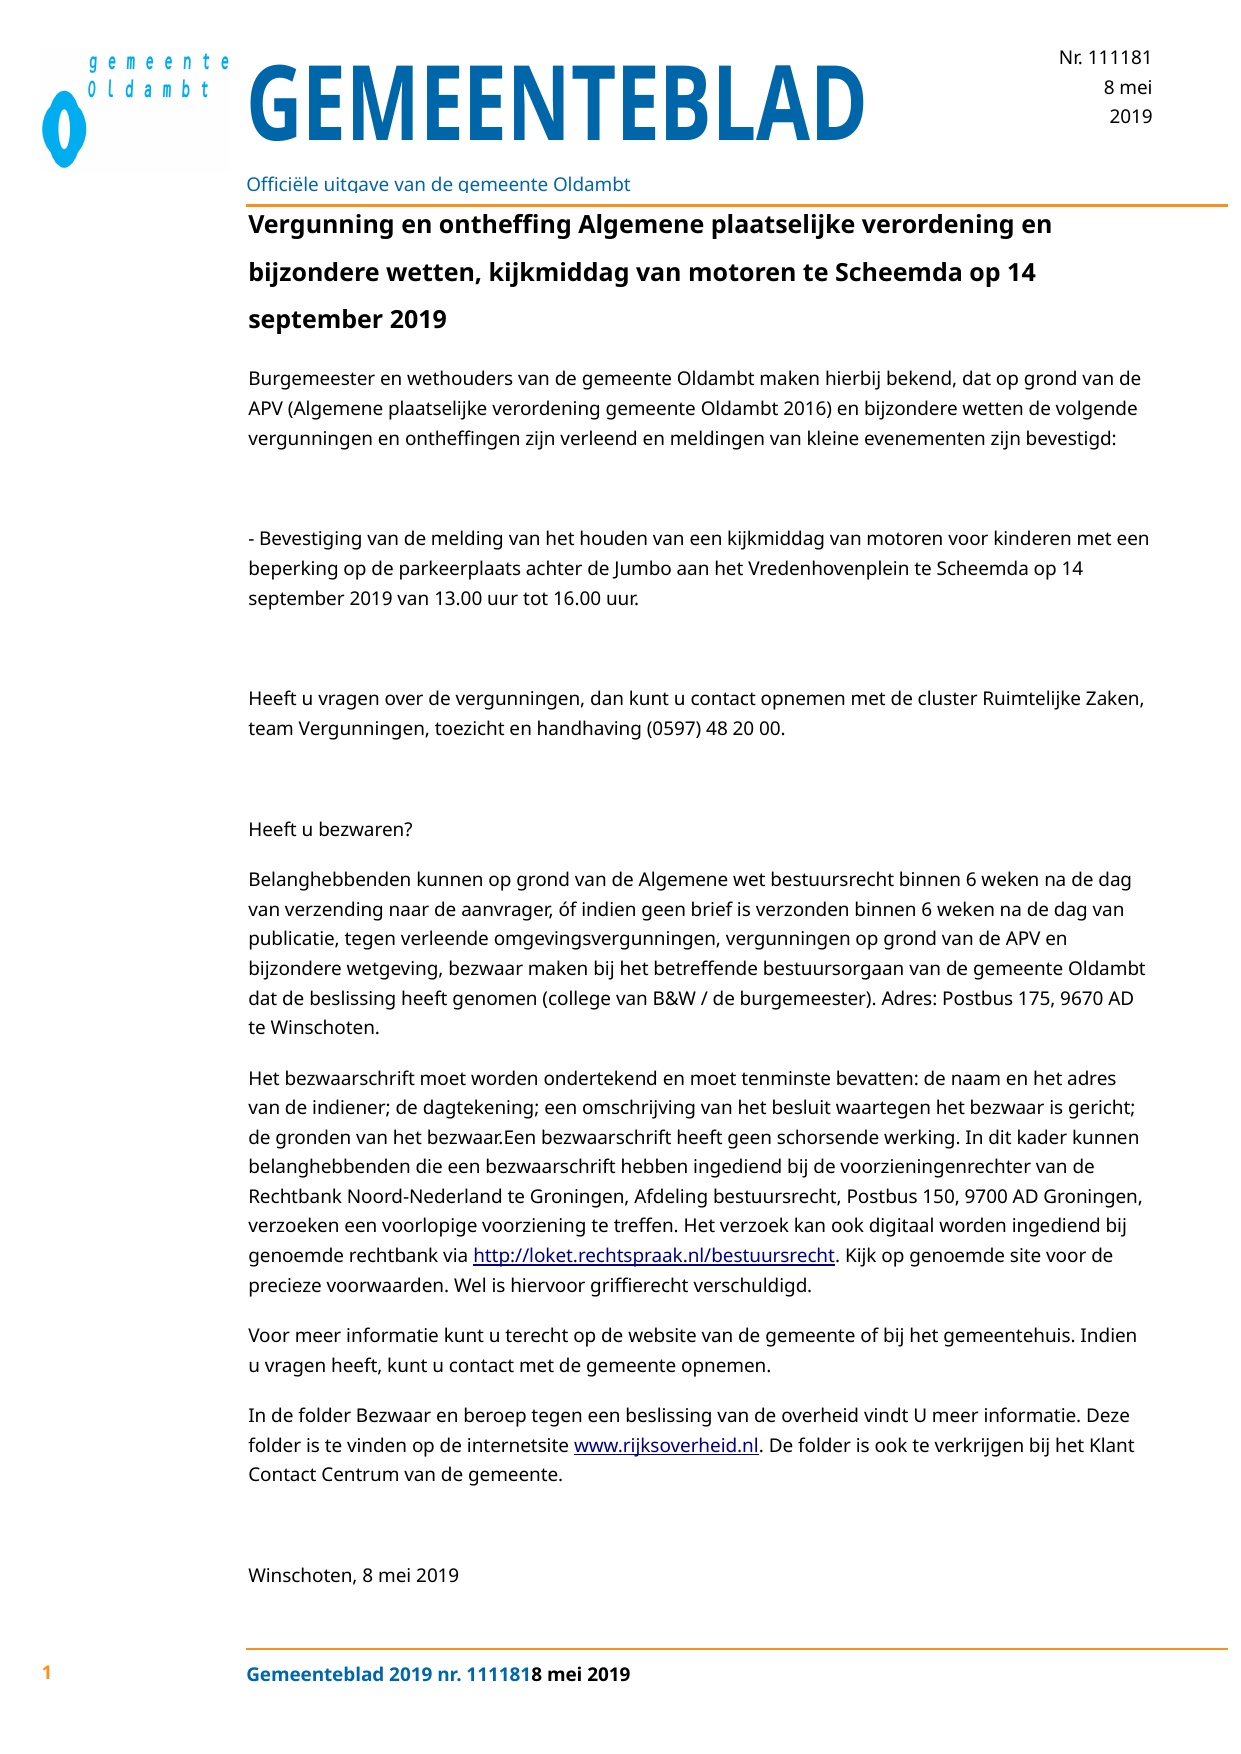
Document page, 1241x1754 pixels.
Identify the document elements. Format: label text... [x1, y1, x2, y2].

text Heeft u vragen over de vergunningen, dan kunt u contact opnemen met de cluster Ruimtelijke Zaken, team Vergunningen, toezicht en handhaving (0597) 48 20 00. [248, 686, 1152, 741]
text Winschoten, 8 mei 2019 [248, 1562, 1152, 1588]
text In de folder Bezwaar en beroep tegen een beslissing van de overheid vindt U meer informatie. Deze folder is te vinden op de internetsite www.rijksoverheid.nl. De folder is ook te verkrijgen bij het Klant Contact Centrum van de gemeente. [248, 1402, 1152, 1487]
text Het bezwaarschrift moet worden ondertekend en moet tenminste bevatten: de naam en het adres van de indiener; de dagtekening; een omschrijving van het besluit waartegen het bezwaar is gericht; de gronden van het bezwaar.Een bezwaarschrift heeft geen schorsende werking. In dit kader kunnen belanghebbenden die een bezwaarschrift hebben ingediend bij de voorzieningenrechter van de Rechtbank Noord-Nederland te Groningen, Afdeling bestuursrecht, Postbus 150, 9700 AD Groningen, verzoeken een voorlopige voorziening te treffen. Het verzoek kan ook digitaal worden ingediend bij genoemde rechtbank via http://loket.rechtspraak.nl/bestuursrecht. Kijk op genoemde site voor de precieze voorwaarden. Wel is hiervoor griffierecht verschuldigd. [248, 1065, 1152, 1297]
text Burgemeester en wethouders van de gemeente Oldambt maken hierbij bekend, dat op grond van de APV (Algemene plaatselijke verordening gemeente Oldambt 2016) en bijzondere wetten de volgende vergunningen en ontheffingen zijn verleend en meldingen van kleine evenementen zijn bevestigd: [248, 366, 1152, 450]
text Heeft u bezwaren? [248, 816, 1152, 842]
text Voor meer informatie kunt u terecht op de website van de gemeente of bij het gemeentehuis. Indien u vragen heeft, kunt u contact met de gemeente opnemen. [248, 1322, 1152, 1377]
text - Bevestiging van de melding van het houden van een kijkmiddag van motoren voor kinderen met een beperking op de parkeerplaats achter de Jumbo aan het Vredenhovenplein te Scheemda op 14 september 2019 van 13.00 uur tot 16.00 uur. [248, 526, 1152, 610]
text Vergunning en ontheffing Algemene plaatselijke verordening en bijzondere wetten, kijkmiddag van motoren te Scheemda op 14 september 2019 [248, 207, 1152, 336]
picture [41, 47, 231, 172]
text Belanghebbenden kunnen op grond van de Algemene wet bestuursrecht binnen 6 weken na de dag van verzending naar de aanvrager, óf indien geen brief is verzonden binnen 6 weken na de dag van publicatie, tegen verleende omgevingsvergunningen, vergunningen op grond van de APV en bijzondere wetgeving, bezwaar maken bij het betreffende bestuursorgaan van de gemeente Oldambt dat de beslissing heeft genomen (college van B&W / de burgemeester). Adres: Postbus 175, 9670 AD te Winschoten. [248, 866, 1152, 1040]
